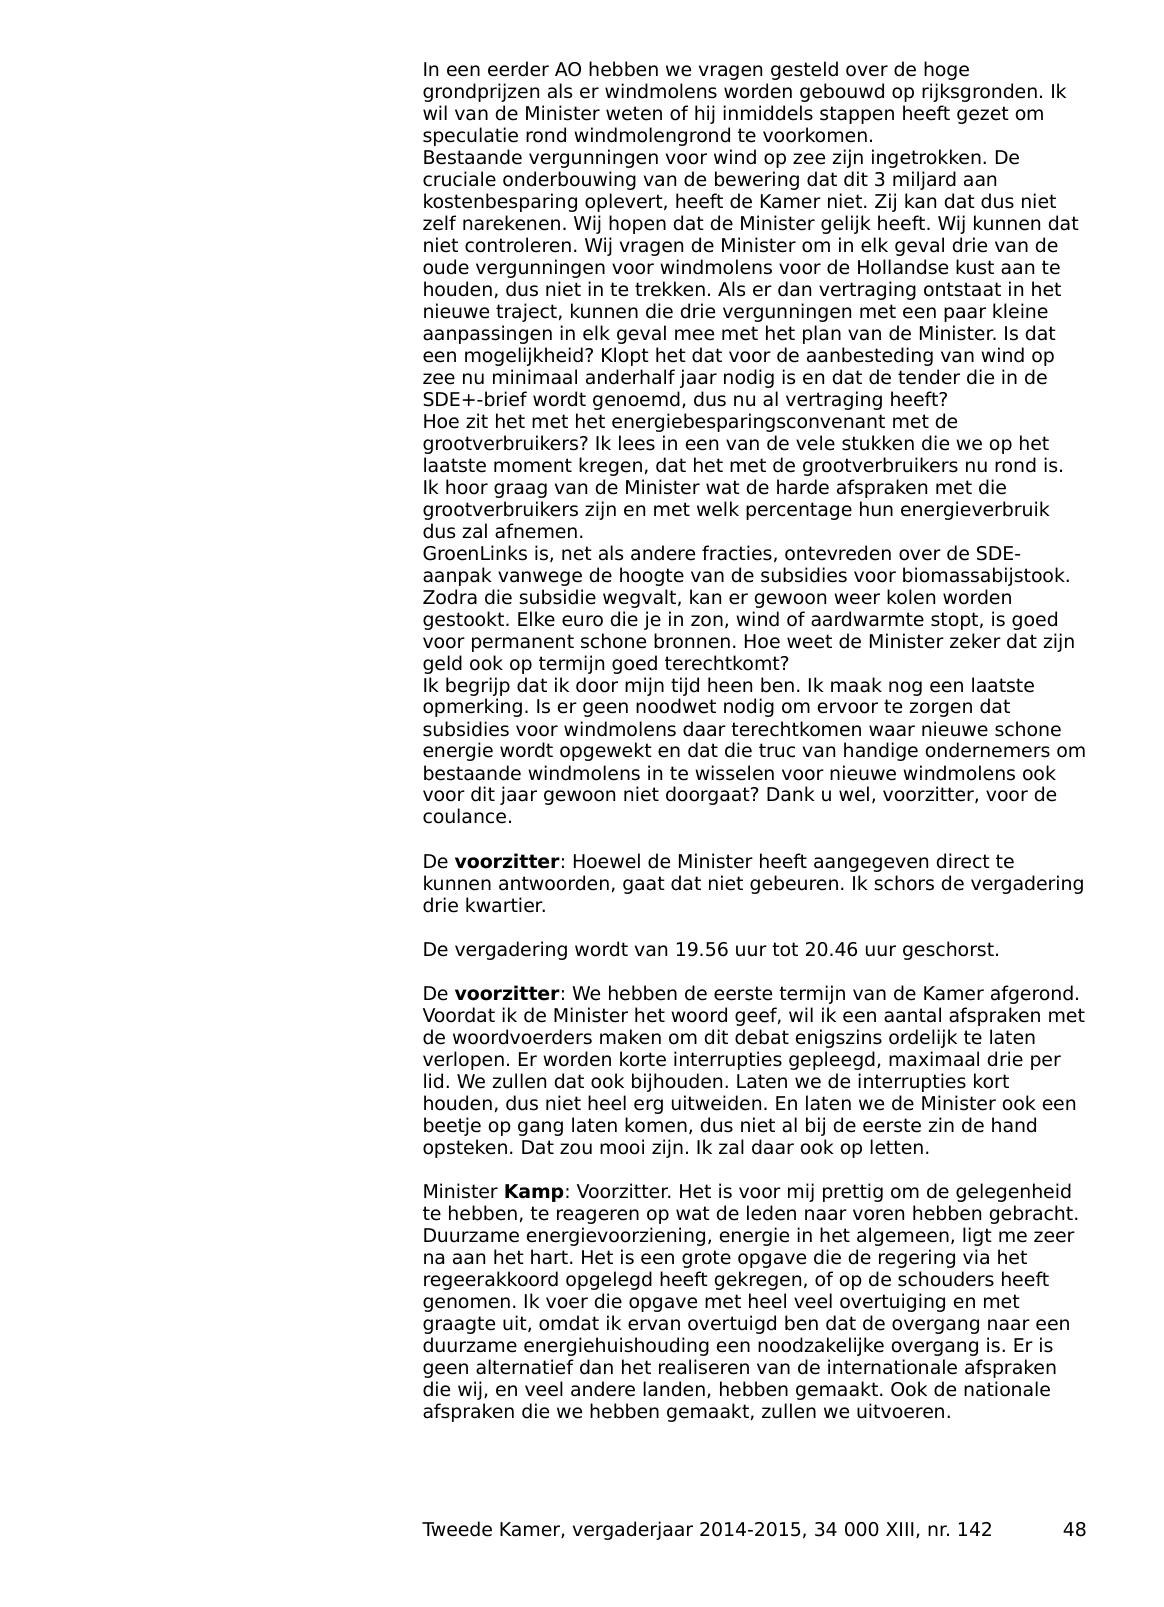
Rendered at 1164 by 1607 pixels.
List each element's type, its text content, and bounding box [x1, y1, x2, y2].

text In een eerder AO hebben we vragen gesteld over de hoge grondprijzen als er windmolens worden gebouwd op rijksgronden. Ik wil van de Minister weten of hij inmiddels stappen heeft gezet om speculatie rond windmolengrond te voorkomen. [422, 59, 1087, 147]
text Hoe zit het met het energiebesparingsconvenant met de grootverbruikers? Ik lees in een van de vele stukken die we op het laatste moment kregen, dat het met de grootverbruikers nu rond is. Ik hoor graag van de Minister wat de harde afspraken met die grootverbruikers zijn en met welk percentage hun energieverbruik dus zal afnemen. [422, 411, 1087, 543]
text De voorzitter: Hoewel de Minister heeft aangegeven direct te kunnen antwoorden, gaat dat niet gebeuren. Ik schors de vergadering drie kwartier. [422, 851, 1087, 916]
text Ik begrijp dat ik door mijn tijd heen ben. Ik maak nog een laatste opmerking. Is er geen noodwet nodig om ervoor te zorgen dat subsidies voor windmolens daar terechtkomen waar nieuwe schone energie wordt opgewekt en dat die truc van handige ondernemers om bestaande windmolens in te wisselen voor nieuwe windmolens ook voor dit jaar gewoon niet doorgaat? Dank u wel, voorzitter, voor de coulance. [422, 674, 1087, 828]
text De voorzitter: We hebben de eerste termijn van de Kamer afgerond. Voordat ik de Minister het woord geef, wil ik een aantal afspraken met de woordvoerders maken om dit debat enigszins ordelijk te laten verlopen. Er worden korte interrupties gepleegd, maximaal drie per lid. We zullen dat ook bijhouden. Laten we de interrupties kort houden, dus niet heel erg uitweiden. En laten we de Minister ook een beetje op gang laten komen, dus niet al bij de eerste zin de hand opsteken. Dat zou mooi zijn. Ik zal daar ook op letten. [422, 983, 1087, 1159]
text De vergadering wordt van 19.56 uur tot 20.46 uur geschorst. [422, 939, 1087, 961]
text GroenLinks is, net als andere fracties, ontevreden over de SDE-aanpak vanwege de hoogte van de subsidies voor biomassabijstook. Zodra die subsidie wegvalt, kan er gewoon weer kolen worden gestookt. Elke euro die je in zon, wind of aardwarmte stopt, is goed voor permanent schone bronnen. Hoe weet de Minister zeker dat zijn geld ook op termijn goed terechtkomt? [422, 543, 1087, 674]
text Bestaande vergunningen voor wind op zee zijn ingetrokken. De cruciale onderbouwing van de bewering dat dit 3 miljard aan kostenbesparing oplevert, heeft de Kamer niet. Zij kan dat dus niet zelf narekenen. Wij hopen dat de Minister gelijk heeft. Wij kunnen dat niet controleren. Wij vragen de Minister om in elk geval drie van de oude vergunningen voor windmolens voor de Hollandse kust aan te houden, dus niet in te trekken. Als er dan vertraging ontstaat in het nieuwe traject, kunnen die drie vergunningen met een paar kleine aanpassingen in elk geval mee met het plan van de Minister. Is dat een mogelijkheid? Klopt het dat voor de aanbesteding van wind op zee nu minimaal anderhalf jaar nodig is en dat de tender die in de SDE+-brief wordt genoemd, dus nu al vertraging heeft? [422, 147, 1087, 411]
text Minister Kamp: Voorzitter. Het is voor mij prettig om de gelegenheid te hebben, te reageren op wat de leden naar voren hebben gebracht. Duurzame energievoorziening, energie in het algemeen, ligt me zeer na aan het hart. Het is een grote opgave die de regering via het regeerakkoord opgelegd heeft gekregen, of op de schouders heeft genomen. Ik voer die opgave met heel veel overtuiging en met graagte uit, omdat ik ervan overtuigd ben dat de overgang naar een duurzame energiehuishouding een noodzakelijke overgang is. Er is geen alternatief dan het realiseren van de internationale afspraken die wij, en veel andere landen, hebben gemaakt. Ook de nationale afspraken die we hebben gemaakt, zullen we uitvoeren. [422, 1181, 1087, 1423]
